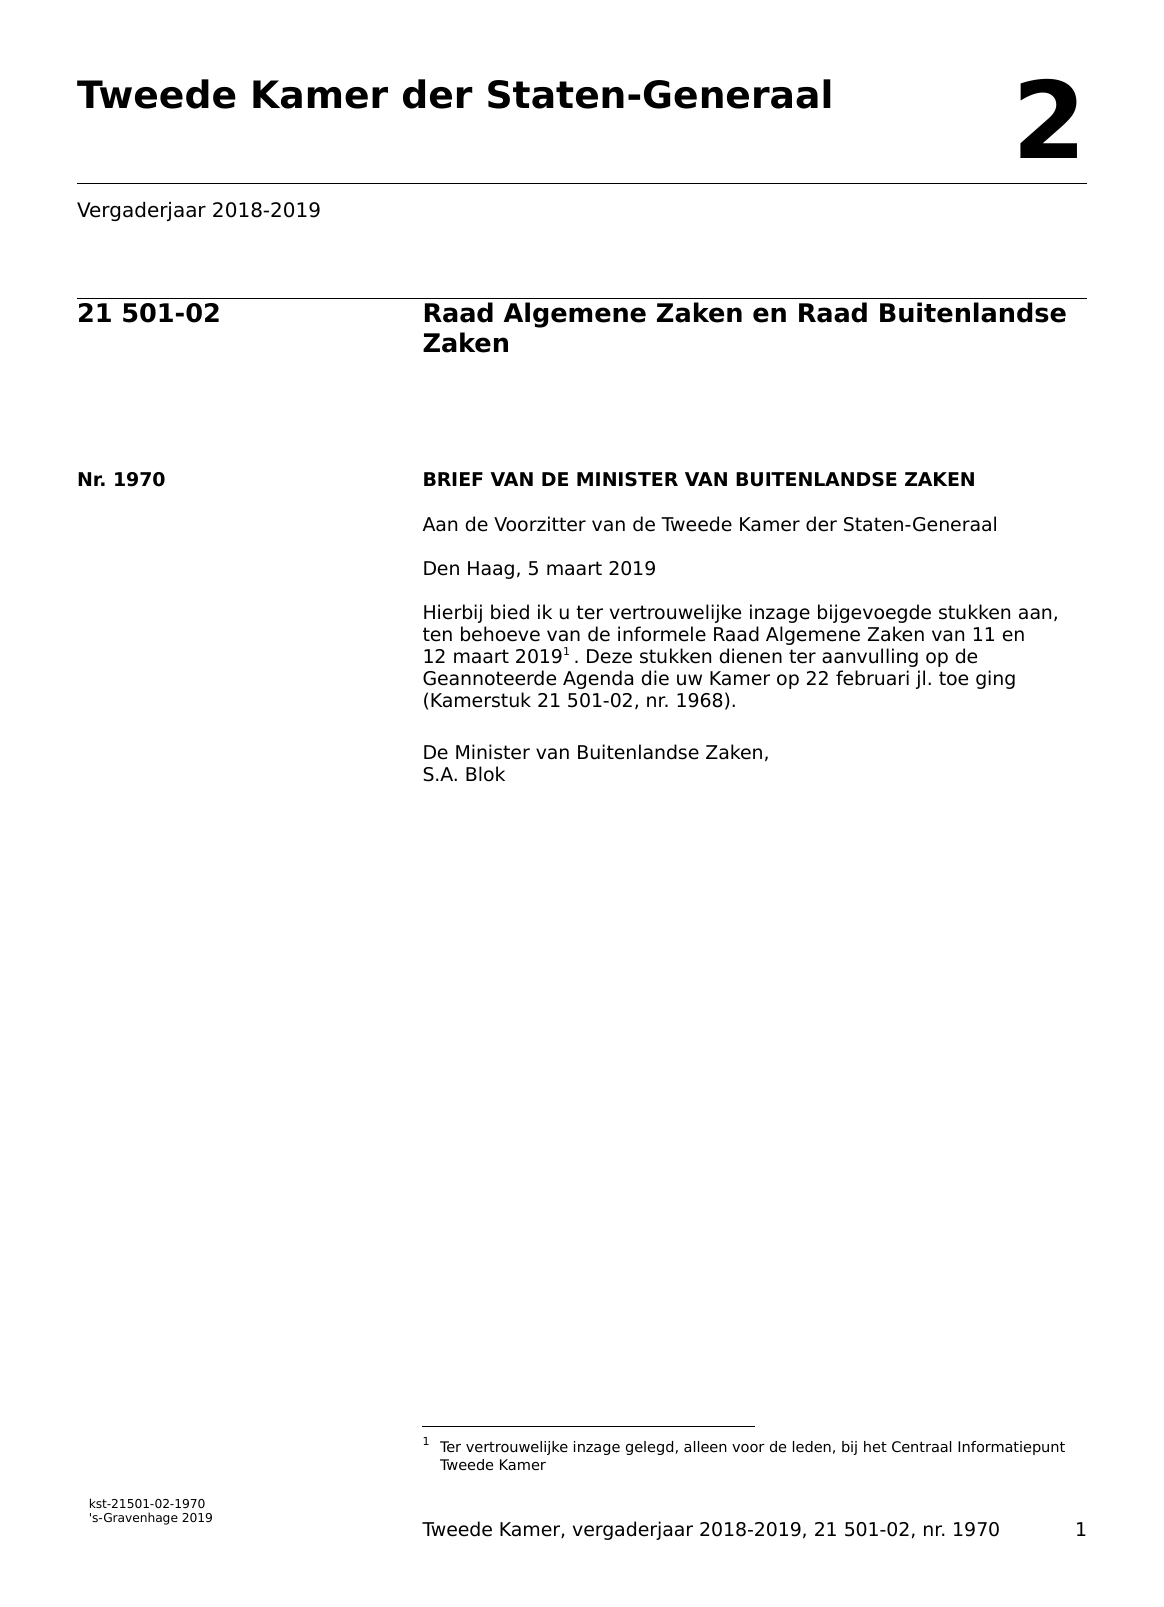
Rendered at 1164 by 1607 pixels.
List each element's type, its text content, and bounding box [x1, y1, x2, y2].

text kst-21501-02-1970 [88, 1497, 323, 1511]
text 's-Gravenhage 2019 [88, 1511, 323, 1525]
table_header 2 [886, 59, 1087, 183]
text Ter vertrouwelijke inzage gelegd, alleen voor de leden, bij het Centraal Informatiepunt Tweede Kamer [422, 1435, 1087, 1474]
subtitle Nr. 1970 BRIEF VAN DE MINISTER VAN BUITENLANDSE ZAKEN [77, 469, 1087, 491]
table_header Tweede Kamer der Staten-Generaal [77, 59, 886, 183]
text Aan de Voorzitter van de Tweede Kamer der Staten-Generaal [422, 513, 1087, 536]
text De Minister van Buitenlandse Zaken, S.A. Blok [422, 742, 1087, 786]
text Hierbij bied ik u ter vertrouwelijke inzage bijgevoegde stukken aan, ten behoeve van de informele Raad Algemene Zaken van 11 en 12 maart 2019. Deze stukken dienen ter aanvulling op de Geannoteerde Agenda die uw Kamer op 22 februari jl. toe ging (Kamerstuk 21 501-02, nr. 1968). [422, 602, 1087, 712]
subtitle 21 501-02 Raad Algemene Zaken en Raad Buitenlandse Zaken [77, 299, 1087, 358]
text Den Haag, 5 maart 2019 [422, 558, 1087, 580]
table_cell Vergaderjaar 2018-2019 [77, 184, 1087, 298]
